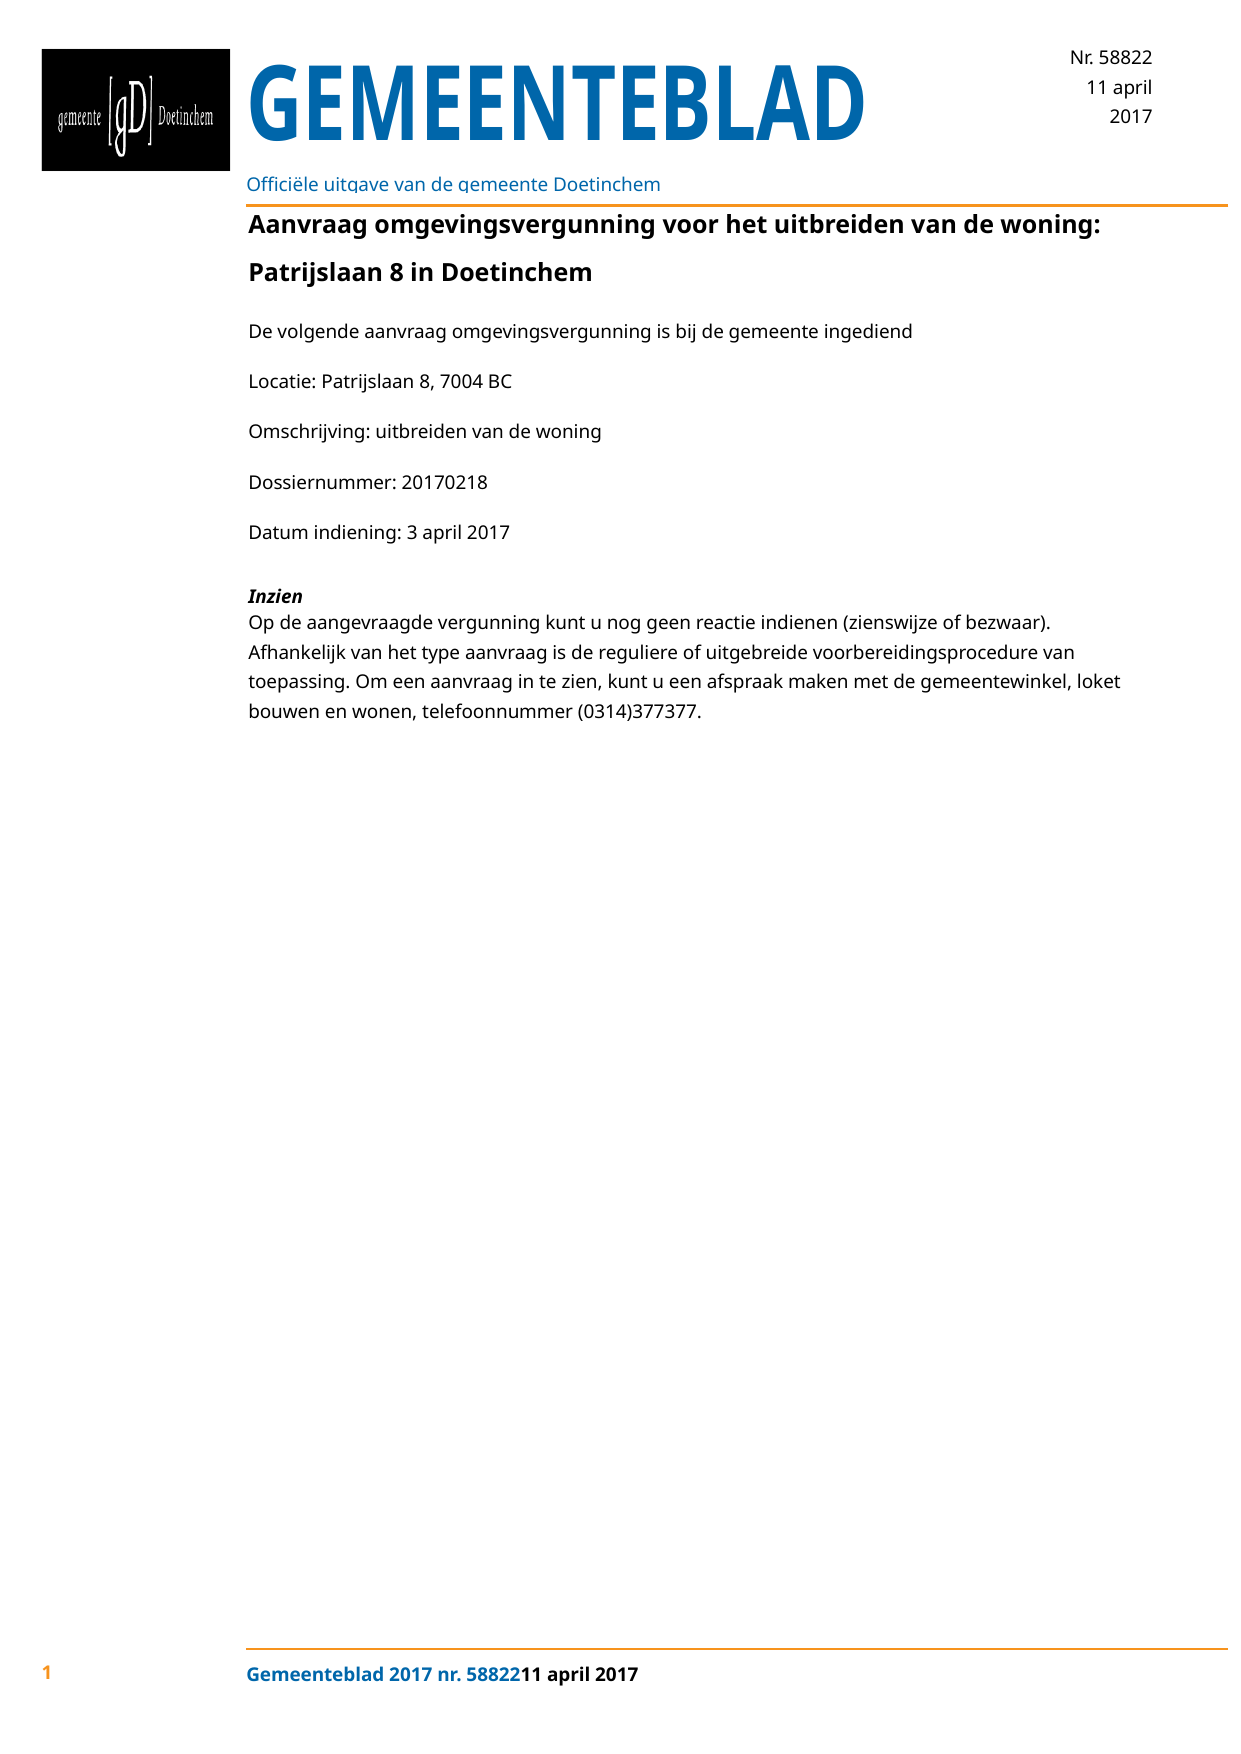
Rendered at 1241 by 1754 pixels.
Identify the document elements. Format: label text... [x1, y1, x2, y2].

picture [41, 47, 231, 172]
text Locatie: Patrijslaan 8, 7004 BC [248, 368, 1152, 394]
text Inzien [248, 583, 1152, 609]
text Dossiernummer: 20170218 [248, 469, 1152, 495]
text De volgende aanvraag omgevingsvergunning is bij de gemeente ingediend [248, 318, 1152, 344]
text Datum indiening: 3 april 2017 [248, 519, 1152, 545]
text Omschrijving: uitbreiden van de woning [248, 419, 1152, 444]
text Op de aangevraagde vergunning kunt u nog geen reactie indienen (zienswijze of bezwaar). Afhankelijk van het type aanvraag is de reguliere of uitgebreide voorbereidingsprocedure van toepassing. Om een aanvraag in te zien, kunt u een afspraak maken met de gemeentewinkel, loket bouwen en wonen, telefoonnummer (0314)377377. [248, 609, 1152, 724]
text Aanvraag omgevingsvergunning voor het uitbreiden van de woning: Patrijslaan 8 in Doetinchem [248, 207, 1152, 288]
